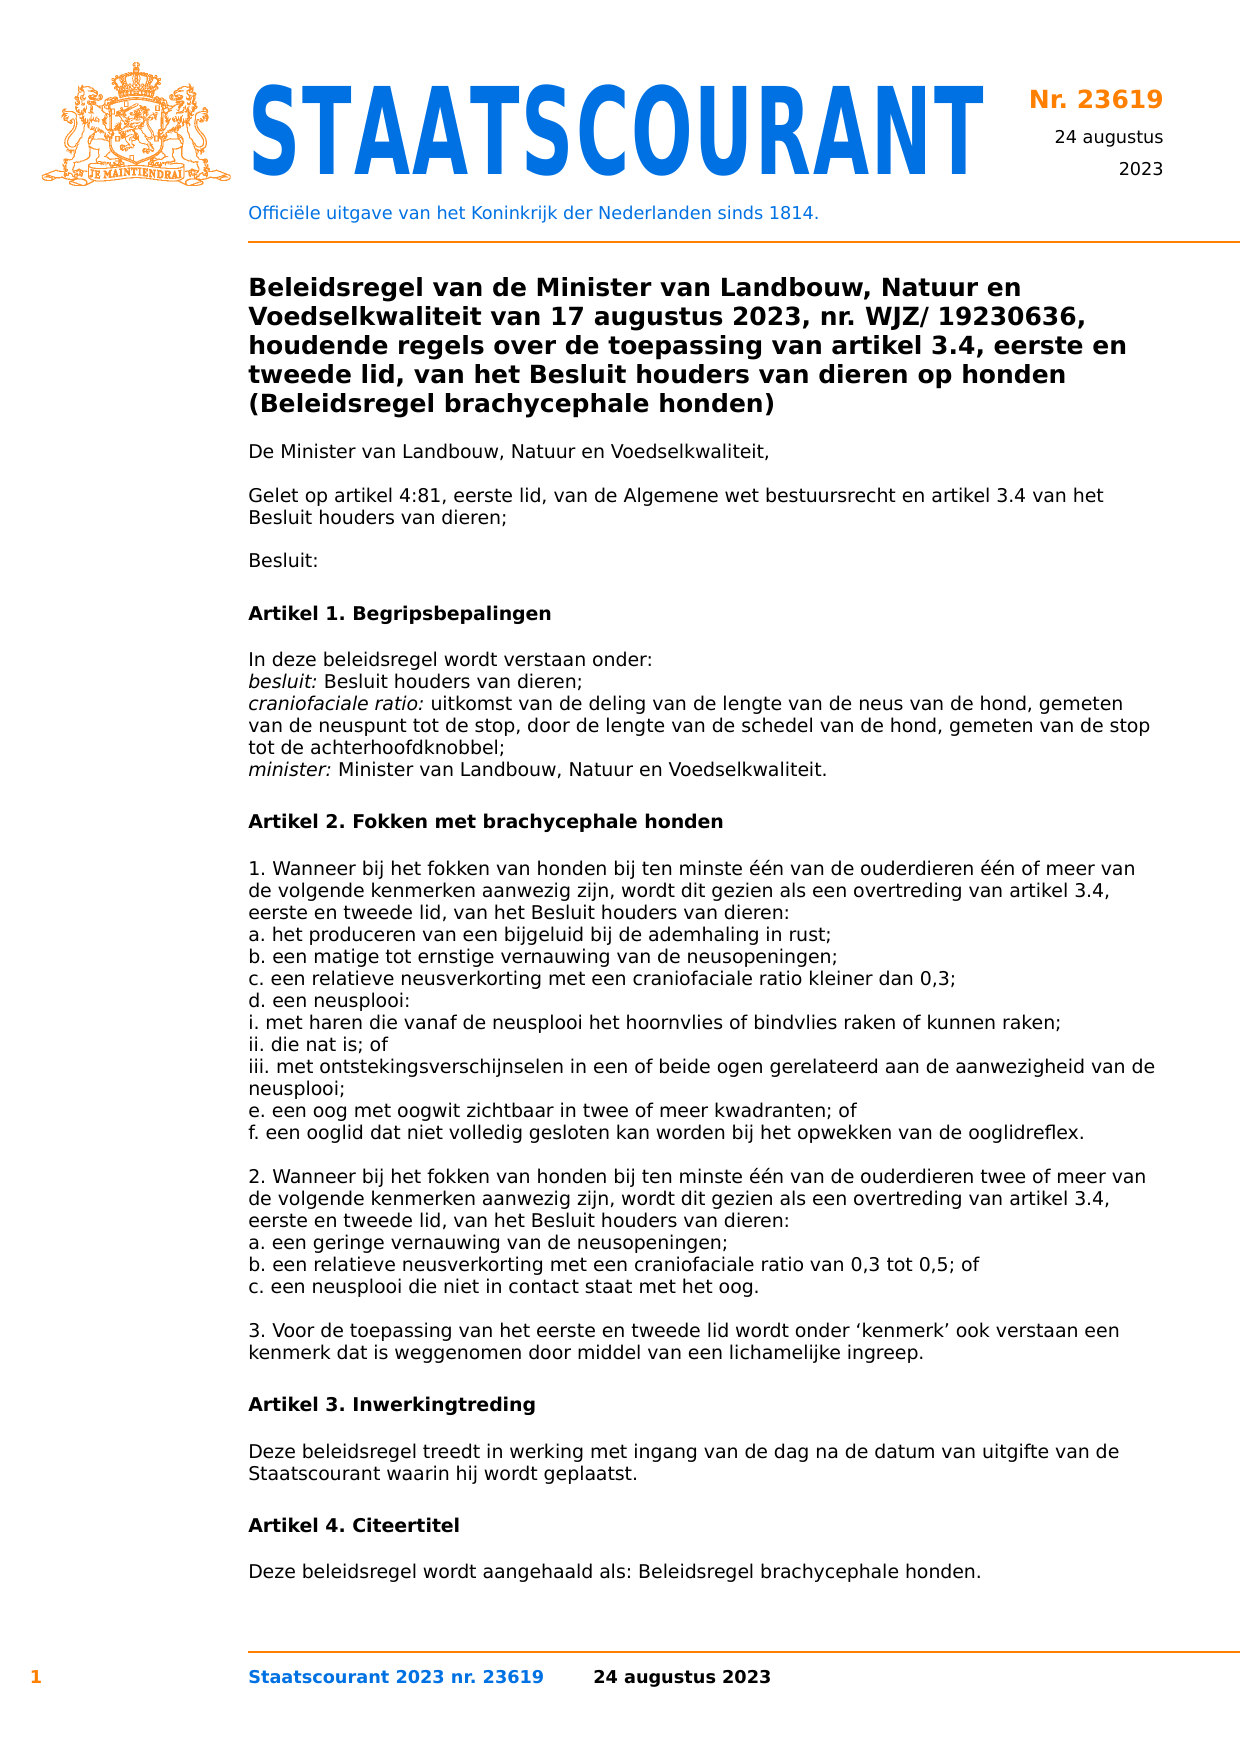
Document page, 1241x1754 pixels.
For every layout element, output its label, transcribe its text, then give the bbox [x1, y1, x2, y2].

text craniofaciale ratio: uitkomst van de deling van de lengte van de neus van de hond, gemeten van de neuspunt tot de stop, door de lengte van de schedel van de hond, gemeten van de stop tot de achterhoofdknobbel; [248, 693, 1163, 759]
text De Minister van Landbouw, Natuur en Voedselkwaliteit, [248, 441, 1163, 463]
subtitle Artikel 3. Inwerkingtreding [248, 1393, 1163, 1416]
text e. een oog met oogwit zichtbaar in twee of meer kwadranten; of [248, 1100, 1163, 1122]
subtitle Artikel 2. Fokken met brachycephale honden [248, 811, 1163, 833]
subtitle Beleidsregel van de Minister van Landbouw, Natuur en Voedselkwaliteit van 17 augustus 2023, nr. WJZ/ 19230636, houdende regels over de toepassing van artikel 3.4, eerste en tweede lid, van het Besluit houders van dieren op honden (Beleidsregel brachycephale honden) [248, 273, 1163, 419]
text Deze beleidsregel wordt aangehaald als: Beleidsregel brachycephale honden. [248, 1561, 1163, 1583]
table_cell 2023 [998, 153, 1240, 203]
text a. het produceren van een bijgeluid bij de ademhaling in rust; [248, 924, 1163, 946]
text Besluit: [248, 550, 1163, 572]
table_header STAATSCOURANT [248, 62, 998, 203]
text 2. Wanneer bij het fokken van honden bij ten minste één van de ouderdieren twee of meer van de volgende kenmerken aanwezig zijn, wordt dit gezien als een overtreding van artikel 3.4, eerste en tweede lid, van het Besluit houders van dieren: [248, 1166, 1163, 1232]
text In deze beleidsregel wordt verstaan onder: [248, 649, 1163, 671]
text minister: Minister van Landbouw, Natuur en Voedselkwaliteit. [248, 759, 1163, 781]
text a. een geringe vernauwing van de neusopeningen; [248, 1232, 1163, 1254]
table_header [25, 62, 248, 241]
text Gelet op artikel 4:81, eerste lid, van de Algemene wet bestuursrecht en artikel 3.4 van het Besluit houders van dieren; [248, 484, 1163, 528]
text iii. met ontstekingsverschijnselen in een of beide ogen gerelateerd aan de aanwezigheid van de neusplooi; [248, 1056, 1163, 1100]
table_cell 24 augustus [998, 121, 1240, 153]
text 3. Voor de toepassing van het eerste en tweede lid wordt onder ‘kenmerk’ ook verstaan een kenmerk dat is weggenomen door middel van een lichamelijke ingreep. [248, 1319, 1163, 1363]
text ii. die nat is; of [248, 1034, 1163, 1056]
table_header Nr. 23619 [998, 62, 1240, 121]
text Deze beleidsregel treedt in werking met ingang van de dag na de datum van uitgifte van de Staatscourant waarin hij wordt geplaatst. [248, 1441, 1163, 1484]
text d. een neusplooi: [248, 990, 1163, 1012]
picture [41, 62, 231, 186]
text 1. Wanneer bij het fokken van honden bij ten minste één van de ouderdieren één of meer van de volgende kenmerken aanwezig zijn, wordt dit gezien als een overtreding van artikel 3.4, eerste en tweede lid, van het Besluit houders van dieren: [248, 858, 1163, 924]
table_cell Officiële uitgave van het Koninkrijk der Nederlanden sinds 1814. [248, 203, 1240, 241]
text besluit: Besluit houders van dieren; [248, 671, 1163, 693]
text f. een ooglid dat niet volledig gesloten kan worden bij het opwekken van de ooglidreflex. [248, 1122, 1163, 1144]
text c. een neusplooi die niet in contact staat met het oog. [248, 1276, 1163, 1298]
text i. met haren die vanaf de neusplooi het hoornvlies of bindvlies raken of kunnen raken; [248, 1012, 1163, 1034]
text b. een matige tot ernstige vernauwing van de neusopeningen; [248, 946, 1163, 968]
text b. een relatieve neusverkorting met een craniofaciale ratio van 0,3 tot 0,5; of [248, 1254, 1163, 1276]
subtitle Artikel 1. Begripsbepalingen [248, 602, 1163, 624]
subtitle Artikel 4. Citeertitel [248, 1514, 1163, 1536]
text c. een relatieve neusverkorting met een craniofaciale ratio kleiner dan 0,3; [248, 968, 1163, 990]
